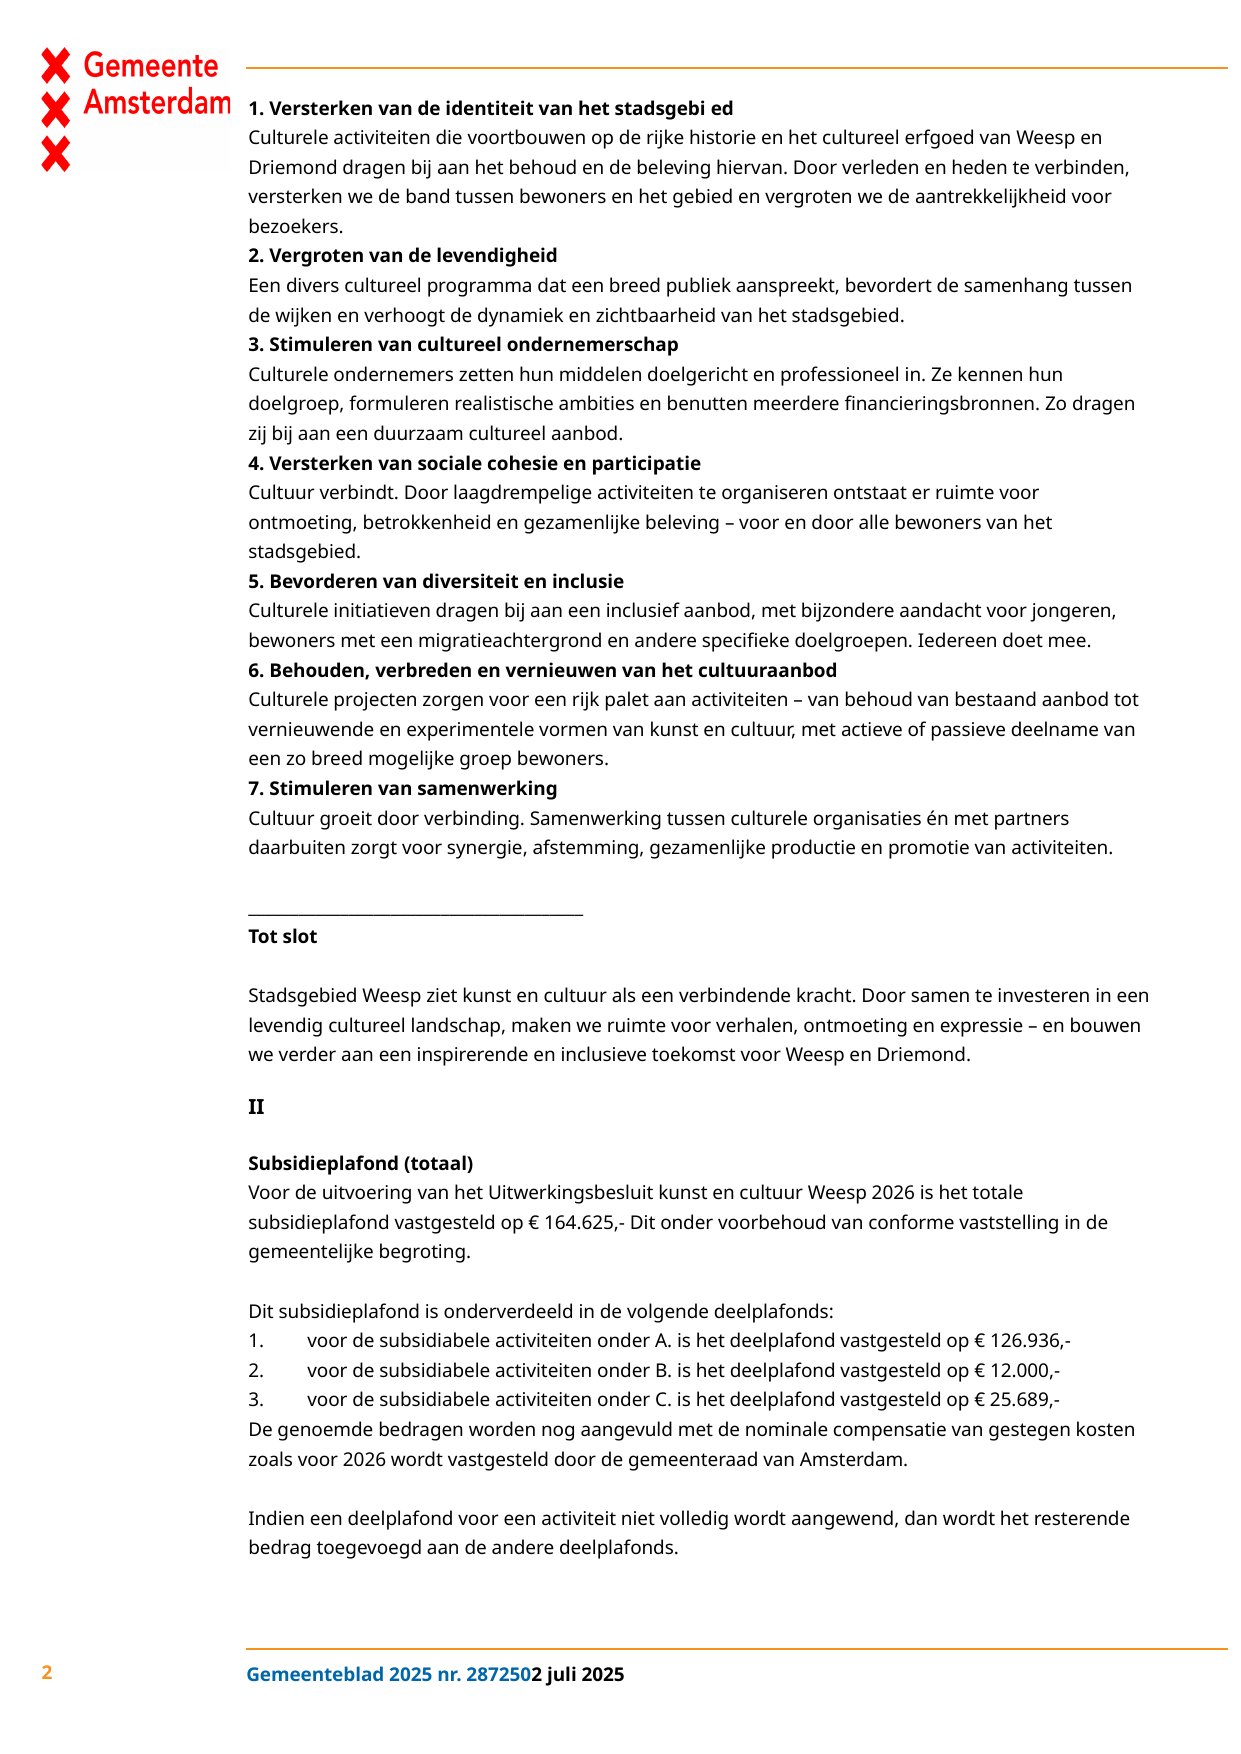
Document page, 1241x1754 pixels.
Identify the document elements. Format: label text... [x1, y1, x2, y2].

text 2. Vergroten van de levendigheid [248, 243, 1152, 268]
text Culturele activiteiten die voortbouwen op de rijke historie en het cultureel erfgoed van Weesp en Driemond dragen bij aan het behoud en de beleving hiervan. Door verleden en heden te verbinden, versterken we de band tussen bewoners en het gebied en vergroten we de aantrekkelijkheid voor bezoekers. [248, 124, 1152, 239]
text Culturele initiatieven dragen bij aan een inclusief aanbod, met bijzondere aandacht voor jongeren, bewoners met een migratieachtergrond en andere specifieke doelgroepen. Iedereen doet mee. [248, 598, 1152, 653]
text ________________________________________ [248, 893, 1152, 919]
text 5. Bevorderen van diversiteit en inclusie [248, 568, 1152, 594]
table_header Subsidieplafond (totaal) Voor de uitvoering van het Uitwerkingsbesluit kunst en cultuur Weesp 2026 is het totale subsidieplafond vastgesteld op € 164.625,- Dit onder voorbehoud van conforme vaststelling in de gemeentelijke begroting. Dit subsidieplafond is onderverdeeld in de volgende deelplafonds: voor de subsidiabele activiteiten onder A. is het deelplafond vastgesteld op € 126.936,- voor de subsidiabele activiteiten onder B. is het deelplafond vastgesteld op € 12.000,- voor de subsidiabele activiteiten onder C. is het deelplafond vastgesteld op € 25.689,- De genoemde bedragen worden nog aangevuld met de nominale compensatie van gestegen kosten zoals voor 2026 wordt vastgesteld door de gemeenteraad van Amsterdam. Indien een deelplafond voor een activiteit niet volledig wordt aangewend, dan wordt het resterende bedrag toegevoegd aan de andere deelplafonds. [248, 1120, 1152, 1560]
text 1. Versterken van de identiteit van het stadsgebi ed [248, 95, 1152, 121]
text Een divers cultureel programma dat een breed publiek aanspreekt, bevordert de samenhang tussen de wijken en verhoogt de dynamiek en zichtbaarheid van het stadsgebied. [248, 272, 1152, 328]
text 7. Stimuleren van samenwerking [248, 775, 1152, 801]
text II [248, 1092, 1152, 1120]
text 3. Stimuleren van cultureel ondernemerschap [248, 331, 1152, 357]
text Stadsgebied Weesp ziet kunst en cultuur als een verbindende kracht. Door samen te investeren in een levendig cultureel landschap, maken we ruimte voor verhalen, ontmoeting en expressie – en bouwen we verder aan een inspirerende en inclusieve toekomst voor Weesp en Driemond. [248, 982, 1152, 1067]
text Cultuur groeit door verbinding. Samenwerking tussen culturele organisaties én met partners daarbuiten zorgt voor synergie, afstemming, gezamenlijke productie en promotie van activiteiten. [248, 805, 1152, 860]
text 6. Behouden, verbreden en vernieuwen van het cultuuraanbod [248, 657, 1152, 683]
text Tot slot [248, 923, 1152, 949]
text Culturele ondernemers zetten hun middelen doelgericht en professioneel in. Ze kennen hun doelgroep, formuleren realistische ambities en benutten meerdere financieringsbronnen. Zo dragen zij bij aan een duurzaam cultureel aanbod. [248, 361, 1152, 446]
text Culturele projecten zorgen voor een rijk palet aan activiteiten – van behoud van bestaand aanbod tot vernieuwende en experimentele vormen van kunst en cultuur, met actieve of passieve deelname van een zo breed mogelijke groep bewoners. [248, 686, 1152, 771]
text Cultuur verbindt. Door laagdrempelige activiteiten te organiseren ontstaat er ruimte voor ontmoeting, betrokkenheid en gezamenlijke beleving – voor en door alle bewoners van het stadsgebied. [248, 479, 1152, 564]
picture [41, 47, 231, 172]
text 4. Versterken van sociale cohesie en participatie [248, 450, 1152, 476]
